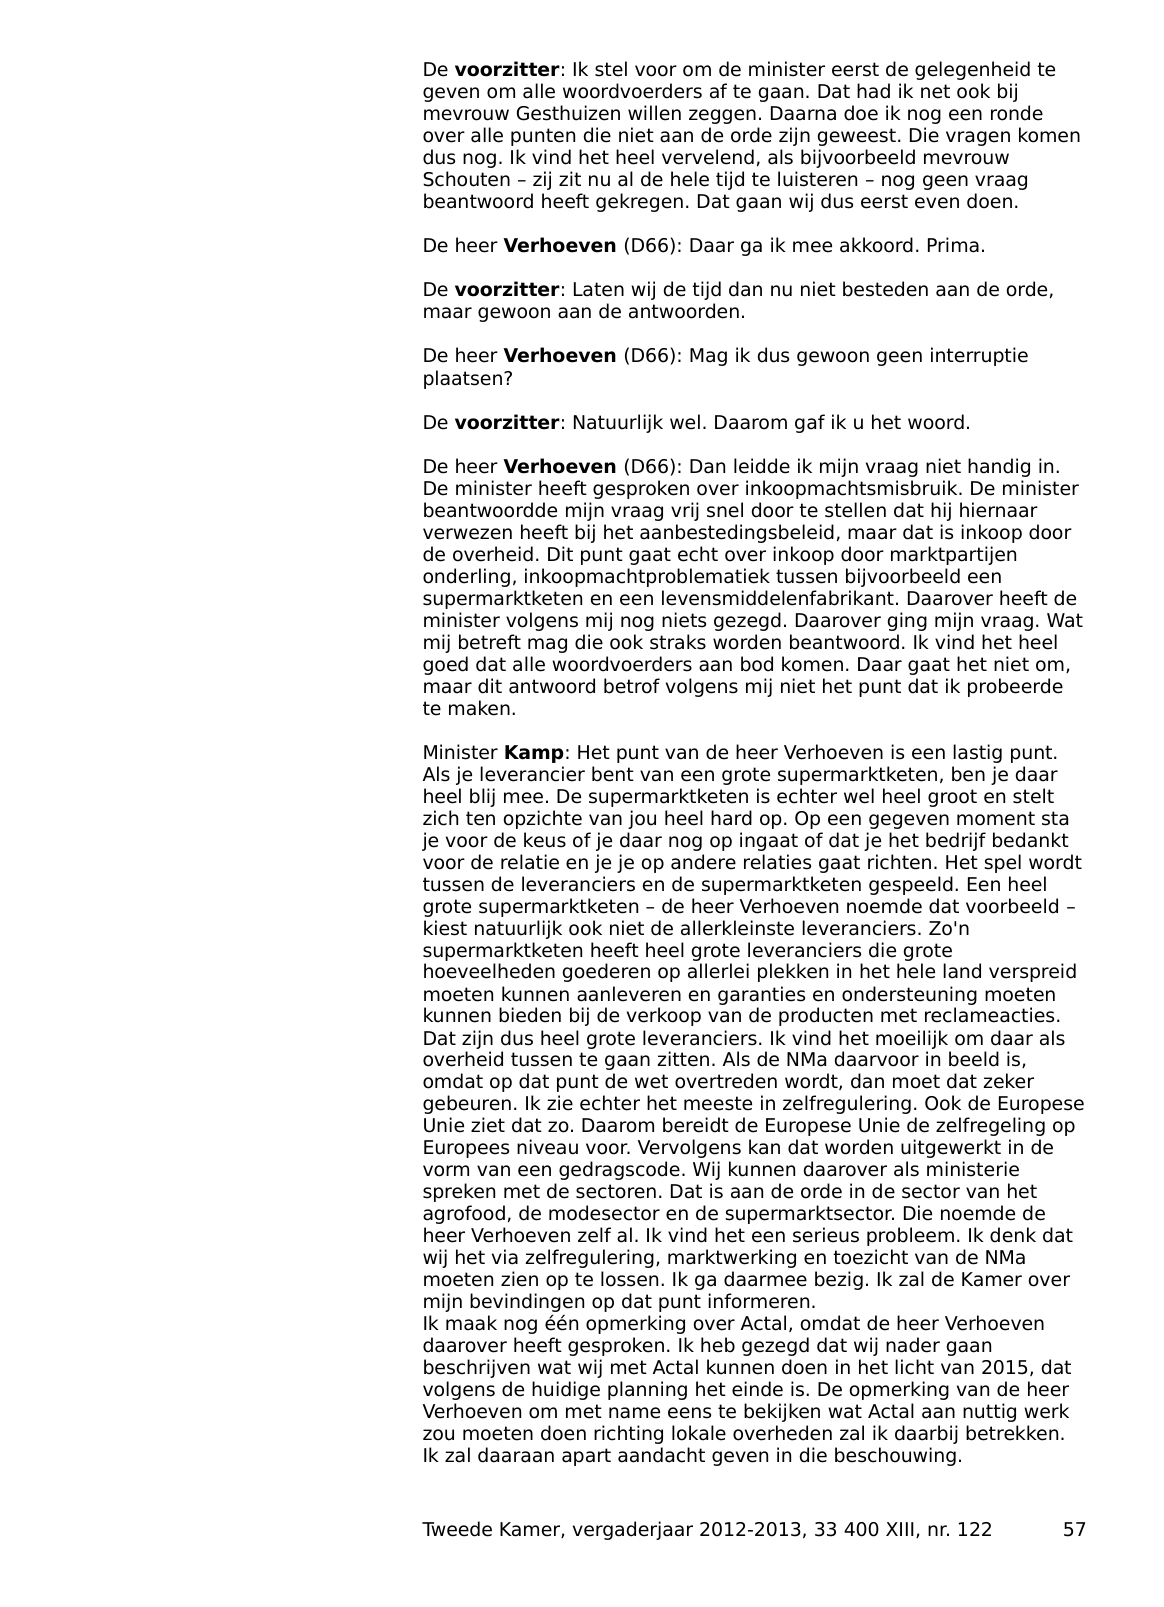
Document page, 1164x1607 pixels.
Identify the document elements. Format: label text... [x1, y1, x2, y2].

text De heer Verhoeven (D66): Mag ik dus gewoon geen interruptie plaatsen? [422, 345, 1087, 389]
text Minister Kamp: Het punt van de heer Verhoeven is een lastig punt. Als je leverancier bent van een grote supermarktketen, ben je daar heel blij mee. De supermarktketen is echter wel heel groot en stelt zich ten opzichte van jou heel hard op. Op een gegeven moment sta je voor de keus of je daar nog op ingaat of dat je het bedrijf bedankt voor de relatie en je je op andere relaties gaat richten. Het spel wordt tussen de leveranciers en de supermarktketen gespeeld. Een heel grote supermarktketen – de heer Verhoeven noemde dat voorbeeld – kiest natuurlijk ook niet de allerkleinste leveranciers. Zo'n supermarktketen heeft heel grote leveranciers die grote hoeveelheden goederen op allerlei plekken in het hele land verspreid moeten kunnen aanleveren en garanties en ondersteuning moeten kunnen bieden bij de verkoop van de producten met reclameacties. Dat zijn dus heel grote leveranciers. Ik vind het moeilijk om daar als overheid tussen te gaan zitten. Als de NMa daarvoor in beeld is, omdat op dat punt de wet overtreden wordt, dan moet dat zeker gebeuren. Ik zie echter het meeste in zelfregulering. Ook de Europese Unie ziet dat zo. Daarom bereidt de Europese Unie de zelfregeling op Europees niveau voor. Vervolgens kan dat worden uitgewerkt in de vorm van een gedragscode. Wij kunnen daarover als ministerie spreken met de sectoren. Dat is aan de orde in de sector van het agrofood, de modesector en de supermarktsector. Die noemde de heer Verhoeven zelf al. Ik vind het een serieus probleem. Ik denk dat wij het via zelfregulering, marktwerking en toezicht van de NMa moeten zien op te lossen. Ik ga daarmee bezig. Ik zal de Kamer over mijn bevindingen op dat punt informeren. [422, 742, 1087, 1313]
text De voorzitter: Laten wij de tijd dan nu niet besteden aan de orde, maar gewoon aan de antwoorden. [422, 279, 1087, 323]
text De voorzitter: Ik stel voor om de minister eerst de gelegenheid te geven om alle woordvoerders af te gaan. Dat had ik net ook bij mevrouw Gesthuizen willen zeggen. Daarna doe ik nog een ronde over alle punten die niet aan de orde zijn geweest. Die vragen komen dus nog. Ik vind het heel vervelend, als bijvoorbeeld mevrouw Schouten – zij zit nu al de hele tijd te luisteren – nog geen vraag beantwoord heeft gekregen. Dat gaan wij dus eerst even doen. [422, 59, 1087, 213]
text De heer Verhoeven (D66): Daar ga ik mee akkoord. Prima. [422, 235, 1087, 257]
text De heer Verhoeven (D66): Dan leidde ik mijn vraag niet handig in. [422, 456, 1087, 478]
text Ik maak nog één opmerking over Actal, omdat de heer Verhoeven daarover heeft gesproken. Ik heb gezegd dat wij nader gaan beschrijven wat wij met Actal kunnen doen in het licht van 2015, dat volgens de huidige planning het einde is. De opmerking van de heer Verhoeven om met name eens te bekijken wat Actal aan nuttig werk zou moeten doen richting lokale overheden zal ik daarbij betrekken. Ik zal daaraan apart aandacht geven in die beschouwing. [422, 1313, 1087, 1467]
text De minister heeft gesproken over inkoopmachtsmisbruik. De minister beantwoordde mijn vraag vrij snel door te stellen dat hij hiernaar verwezen heeft bij het aanbestedingsbeleid, maar dat is inkoop door de overheid. Dit punt gaat echt over inkoop door marktpartijen onderling, inkoopmachtproblematiek tussen bijvoorbeeld een supermarktketen en een levensmiddelenfabrikant. Daarover heeft de minister volgens mij nog niets gezegd. Daarover ging mijn vraag. Wat mij betreft mag die ook straks worden beantwoord. Ik vind het heel goed dat alle woordvoerders aan bod komen. Daar gaat het niet om, maar dit antwoord betrof volgens mij niet het punt dat ik probeerde te maken. [422, 478, 1087, 719]
text De voorzitter: Natuurlijk wel. Daarom gaf ik u het woord. [422, 412, 1087, 433]
